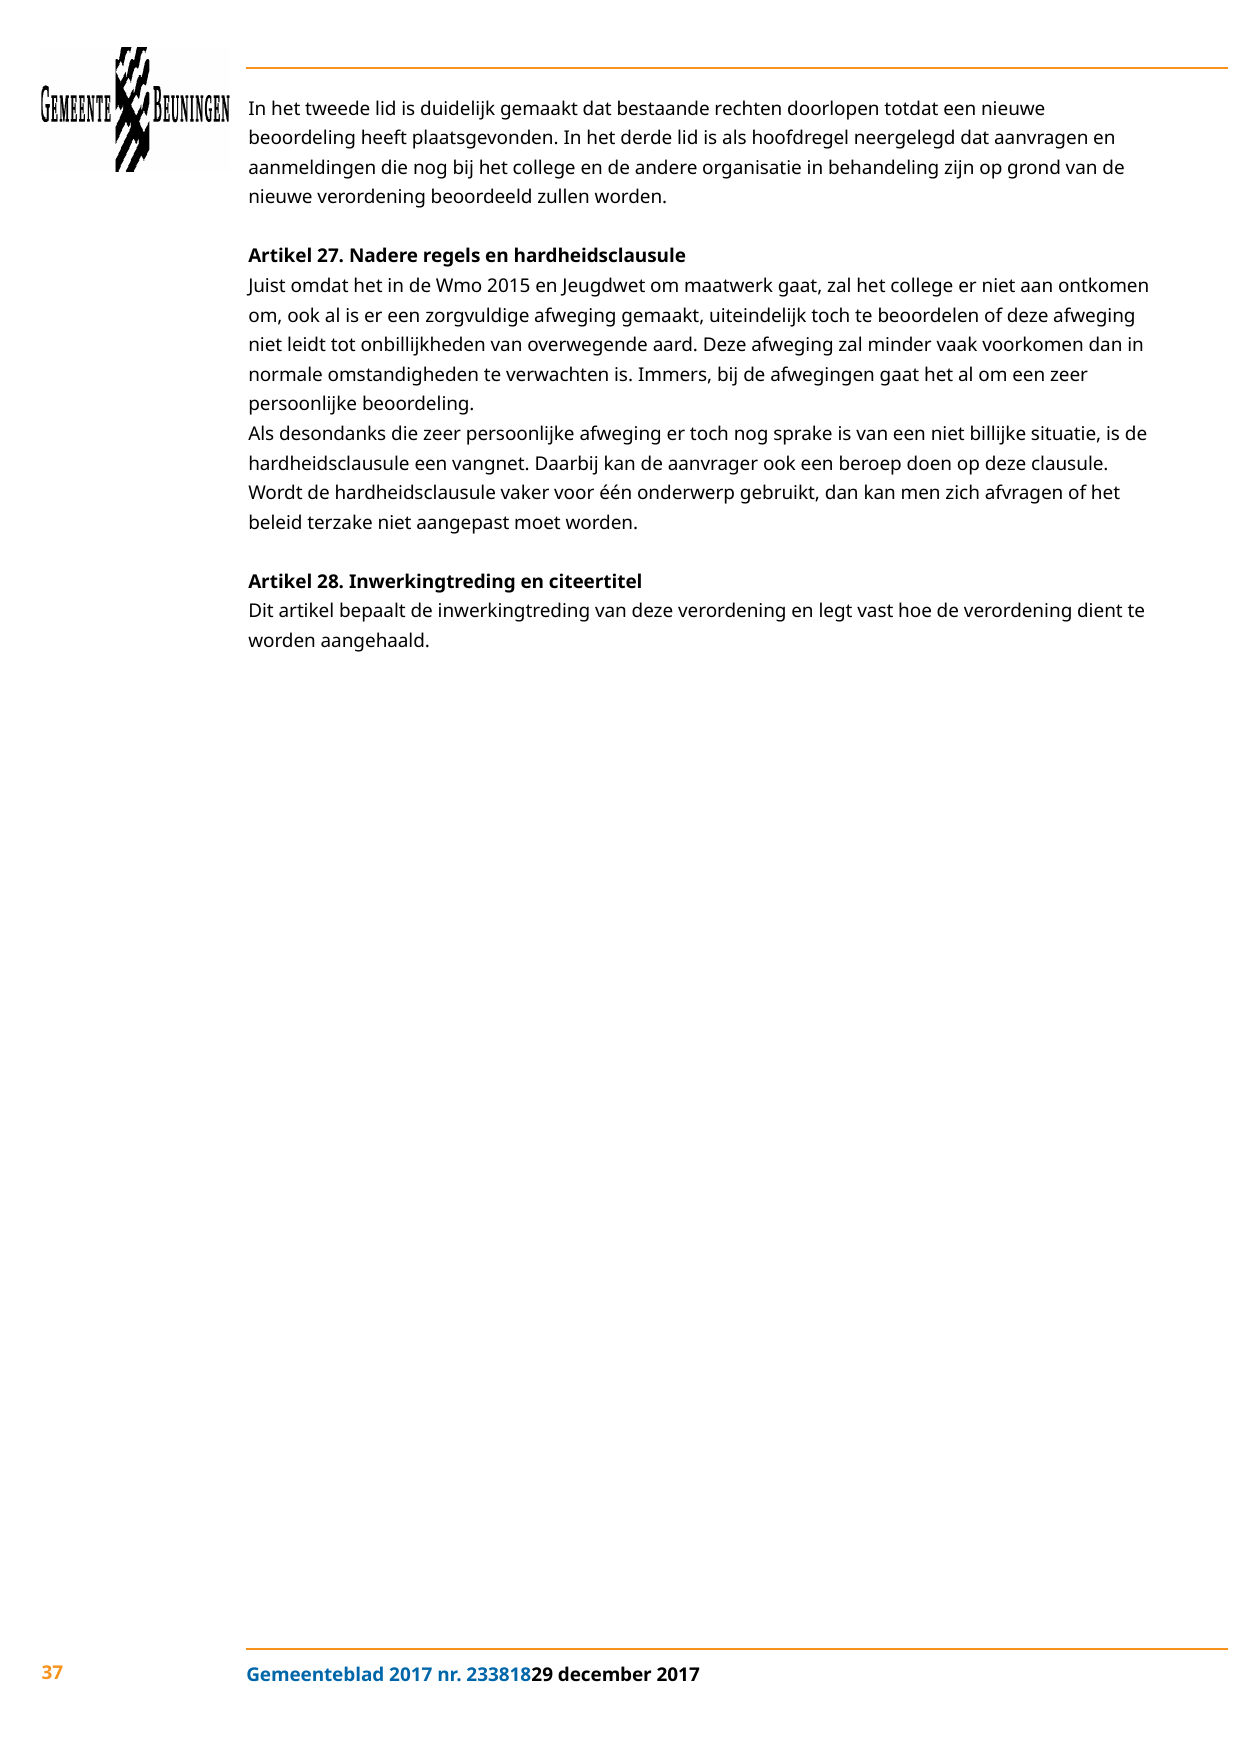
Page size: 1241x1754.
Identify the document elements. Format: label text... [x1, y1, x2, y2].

text In het tweede lid is duidelijk gemaakt dat bestaande rechten doorlopen totdat een nieuwe beoordeling heeft plaatsgevonden. In het derde lid is als hoofdregel neergelegd dat aanvragen en aanmeldingen die nog bij het college en de andere organisatie in behandeling zijn op grond van de nieuwe verordening beoordeeld zullen worden. [248, 95, 1152, 209]
text Juist omdat het in de Wmo 2015 en Jeugdwet om maatwerk gaat, zal het college er niet aan ontkomen om, ook al is er een zorgvuldige afweging gemaakt, uiteindelijk toch te beoordelen of deze afweging niet leidt tot onbillijkheden van overwegende aard. Deze afweging zal minder vaak voorkomen dan in normale omstandigheden te verwachten is. Immers, bij de afwegingen gaat het al om een zeer persoonlijke beoordeling. [248, 272, 1152, 416]
text Als desondanks die zeer persoonlijke afweging er toch nog sprake is van een niet billijke situatie, is de hardheidsclausule een vangnet. Daarbij kan de aanvrager ook een beroep doen op deze clausule. Wordt de hardheidsclausule vaker voor één onderwerp gebruikt, dan kan men zich afvragen of het beleid terzake niet aangepast moet worden. [248, 420, 1152, 535]
picture [41, 47, 231, 172]
text Artikel 28. Inwerkingtreding en citeertitel [248, 568, 1152, 594]
text Dit artikel bepaalt de inwerkingtreding van deze verordening en legt vast hoe de verordening dient te worden aangehaald. [248, 598, 1152, 653]
text Artikel 27. Nadere regels en hardheidsclausule [248, 243, 1152, 268]
